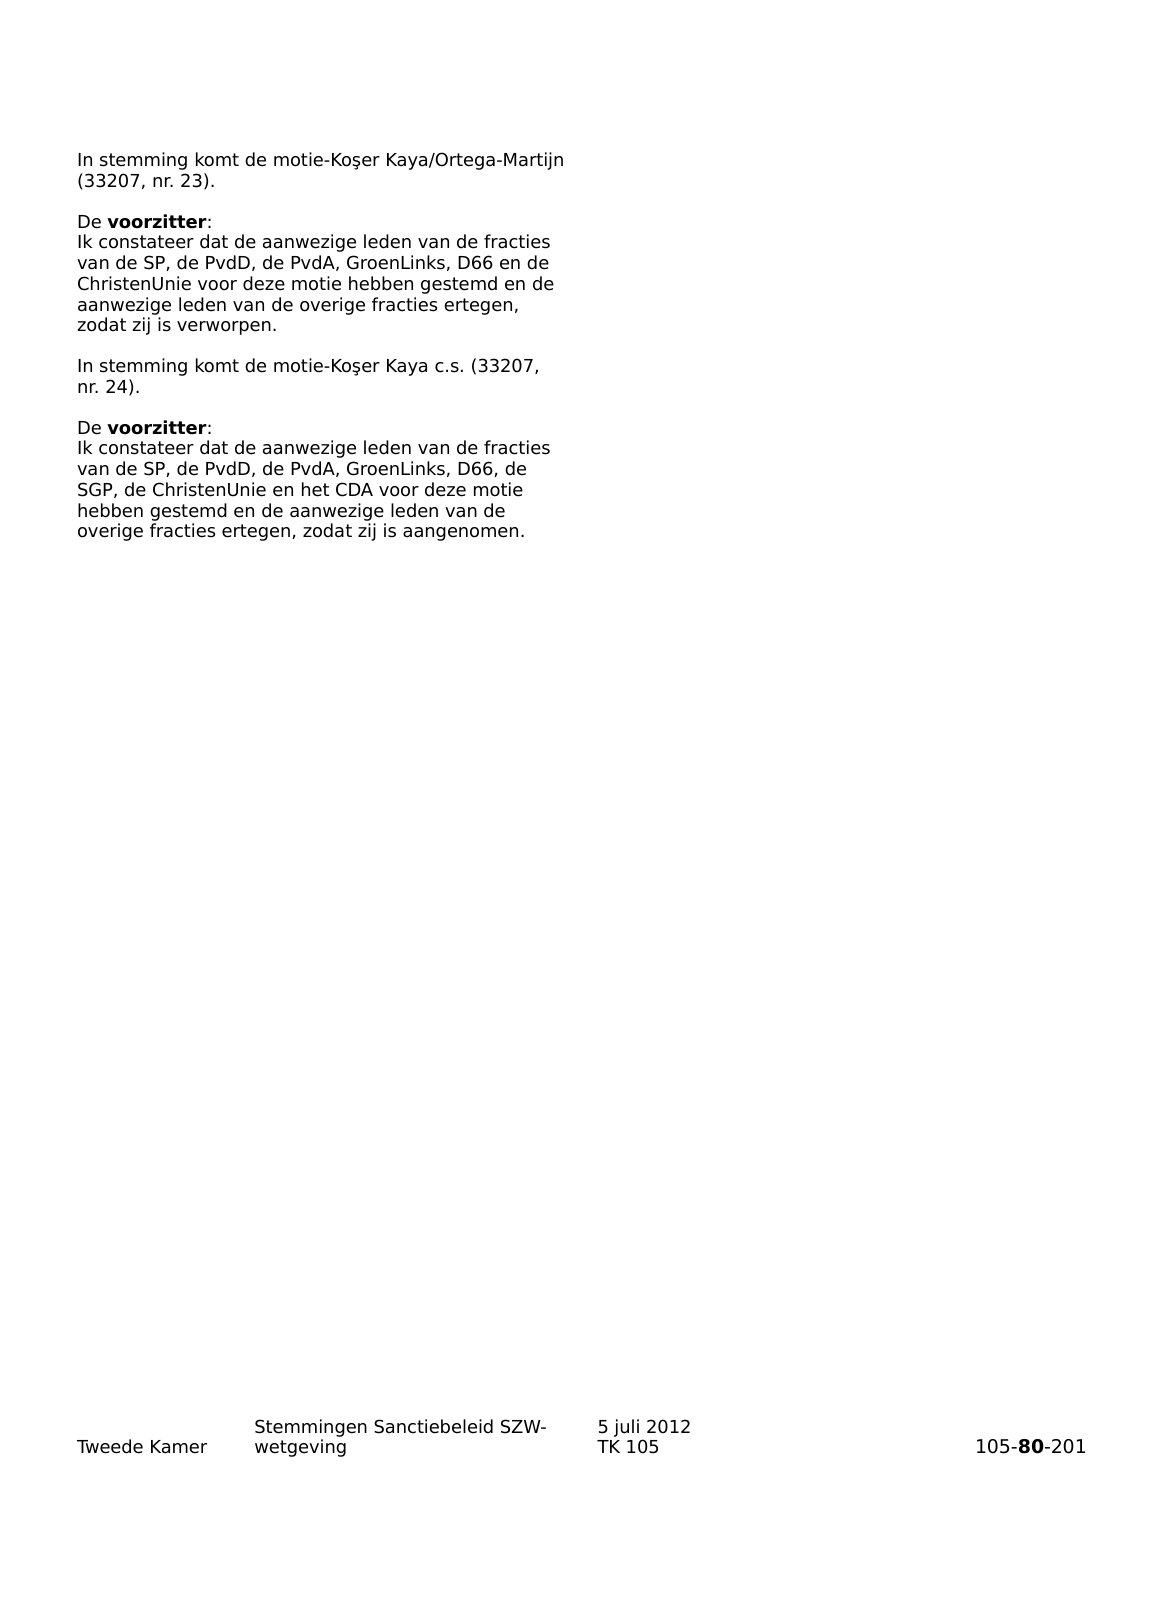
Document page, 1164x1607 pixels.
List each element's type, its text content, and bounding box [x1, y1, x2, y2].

text Ik constateer dat de aanwezige leden van de fracties van de SP, de PvdD, de PvdA, GroenLinks, D66 en de ChristenUnie voor deze motie hebben gestemd en de aanwezige leden van de overige fracties ertegen, zodat zij is verworpen. [77, 232, 567, 336]
text De voorzitter: [77, 417, 567, 438]
text In stemming komt de motie-Koşer Kaya/Ortega-Martijn (33207, nr. 23). [77, 150, 567, 192]
text Ik constateer dat de aanwezige leden van de fracties van de SP, de PvdD, de PvdA, GroenLinks, D66, de SGP, de ChristenUnie en het CDA voor deze motie hebben gestemd en de aanwezige leden van de overige fracties ertegen, zodat zij is aangenomen. [77, 438, 567, 542]
text De voorzitter: [77, 212, 567, 232]
text In stemming komt de motie-Koşer Kaya c.s. (33207, nr. 24). [77, 356, 567, 397]
